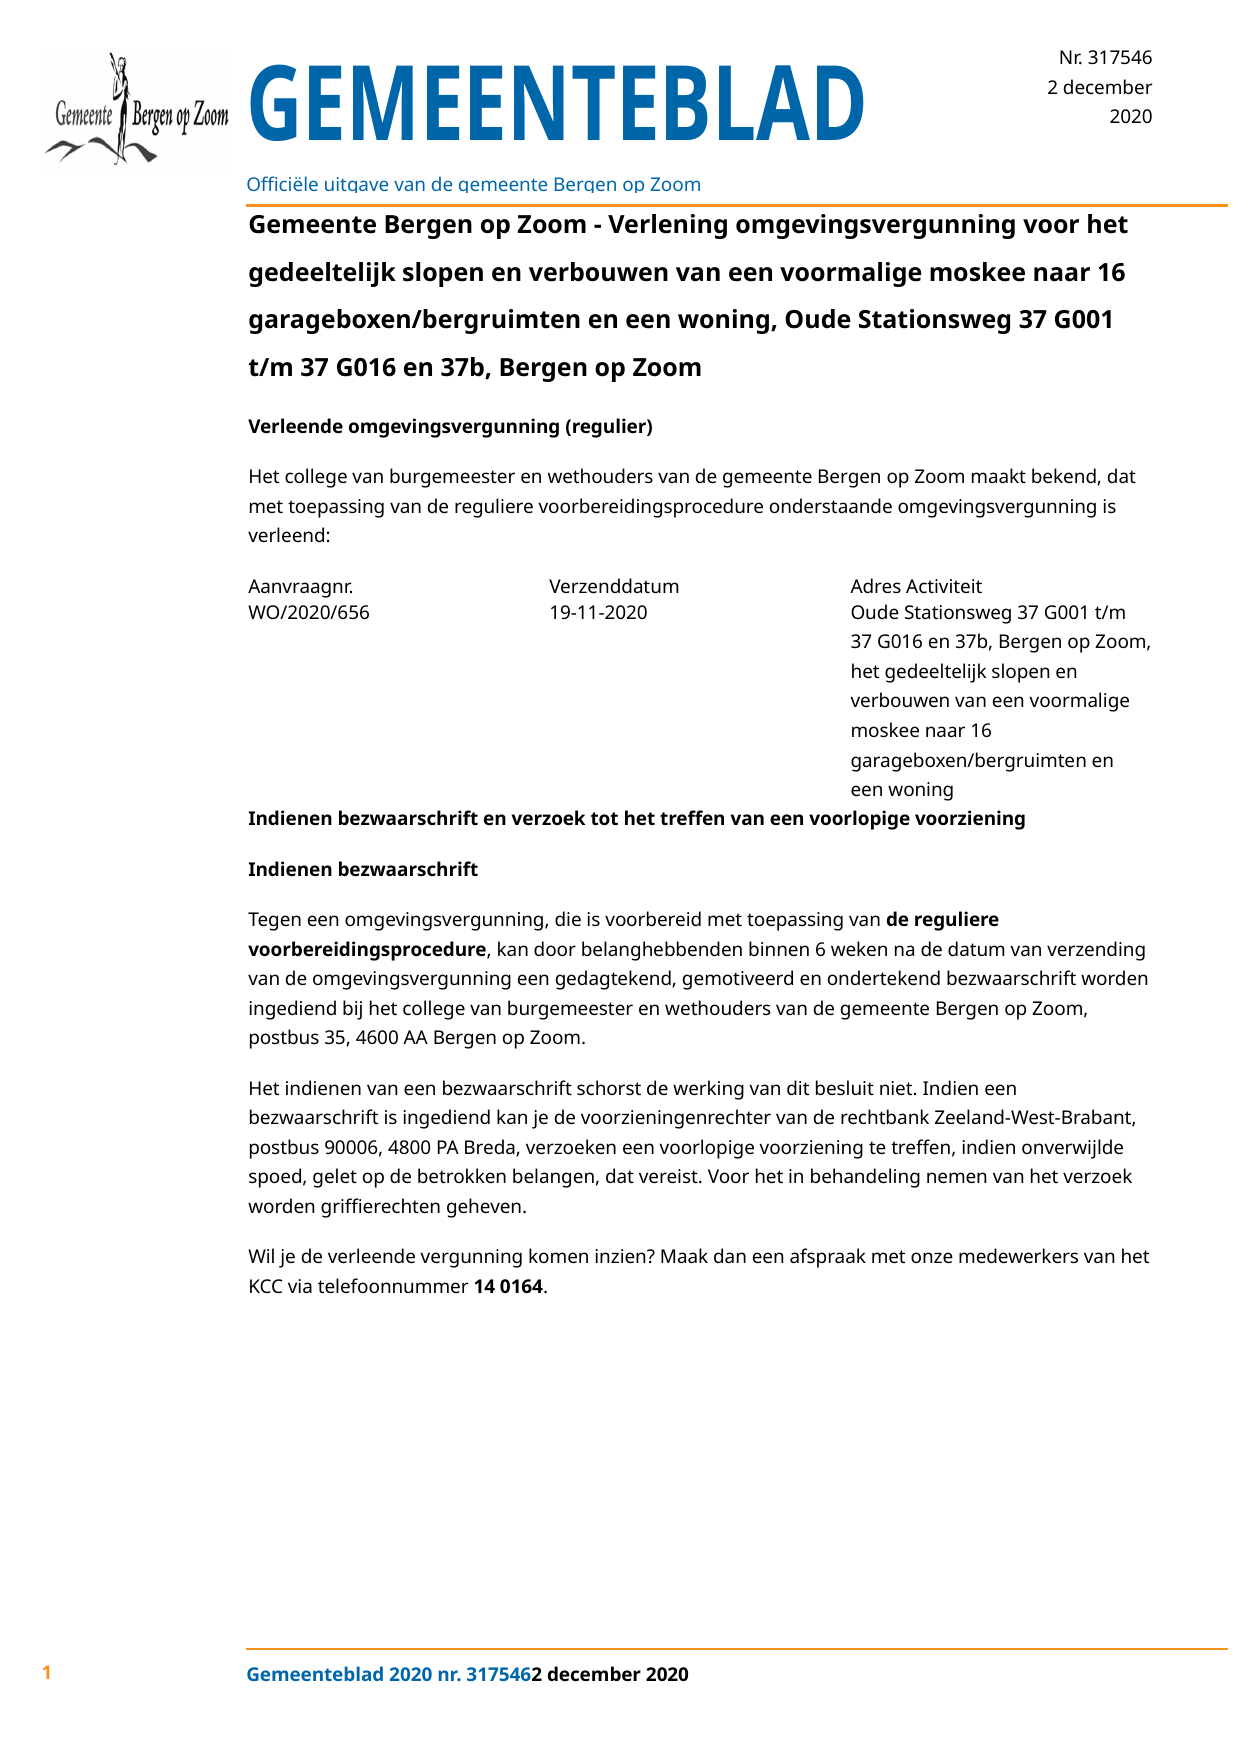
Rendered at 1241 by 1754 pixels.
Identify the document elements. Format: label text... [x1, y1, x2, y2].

text Verleende omgevingsvergunning (regulier) [248, 413, 1152, 439]
picture [41, 47, 231, 172]
text Indienen bezwaarschrift en verzoek tot het treffen van een voorlopige voorziening [248, 805, 1152, 831]
table_cell Oude Stationsweg 37 G001 t/m 37 G016 en 37b, Bergen op Zoom, het gedeeltelijk slopen en verbouwen van een voormalige moskee naar 16 garageboxen/bergruimten en een woning [850, 599, 1152, 802]
table_cell 19-11-2020 [549, 599, 850, 802]
text Wil je de verleende vergunning komen inzien? Maak dan een afspraak met onze medewerkers van het KCC via telefoonnummer 14 0164. [248, 1244, 1152, 1299]
text Indienen bezwaarschrift [248, 856, 1152, 882]
table_header Aanvraagnr. [248, 573, 549, 599]
table_header Adres Activiteit [850, 573, 1152, 599]
text Het college van burgemeester en wethouders van de gemeente Bergen op Zoom maakt bekend, dat met toepassing van de reguliere voorbereidingsprocedure onderstaande omgevingsvergunning is verleend: [248, 463, 1152, 548]
text Het indienen van een bezwaarschrift schorst de werking van dit besluit niet. Indien een bezwaarschrift is ingediend kan je de voorzieningenrechter van de rechtbank Zeeland-West-Brabant, postbus 90006, 4800 PA Breda, verzoeken een voorlopige voorziening te treffen, indien onverwijlde spoed, gelet op de betrokken belangen, dat vereist. Voor het in behandeling nemen van het verzoek worden griffierechten geheven. [248, 1075, 1152, 1219]
table_header Verzenddatum [549, 573, 850, 599]
text Tegen een omgevingsvergunning, die is voorbereid met toepassing van de reguliere voorbereidingsprocedure, kan door belanghebbenden binnen 6 weken na de datum van verzending van de omgevingsvergunning een gedagtekend, gemotiveerd en ondertekend bezwaarschrift worden ingediend bij het college van burgemeester en wethouders van de gemeente Bergen op Zoom, postbus 35, 4600 AA Bergen op Zoom. [248, 906, 1152, 1050]
text Gemeente Bergen op Zoom - Verlening omgevingsvergunning voor het gedeeltelijk slopen en verbouwen van een voormalige moskee naar 16 garageboxen/bergruimten en een woning, Oude Stationsweg 37 G001 t/m 37 G016 en 37b, Bergen op Zoom [248, 207, 1152, 384]
table_cell WO/2020/656 [248, 599, 549, 802]
